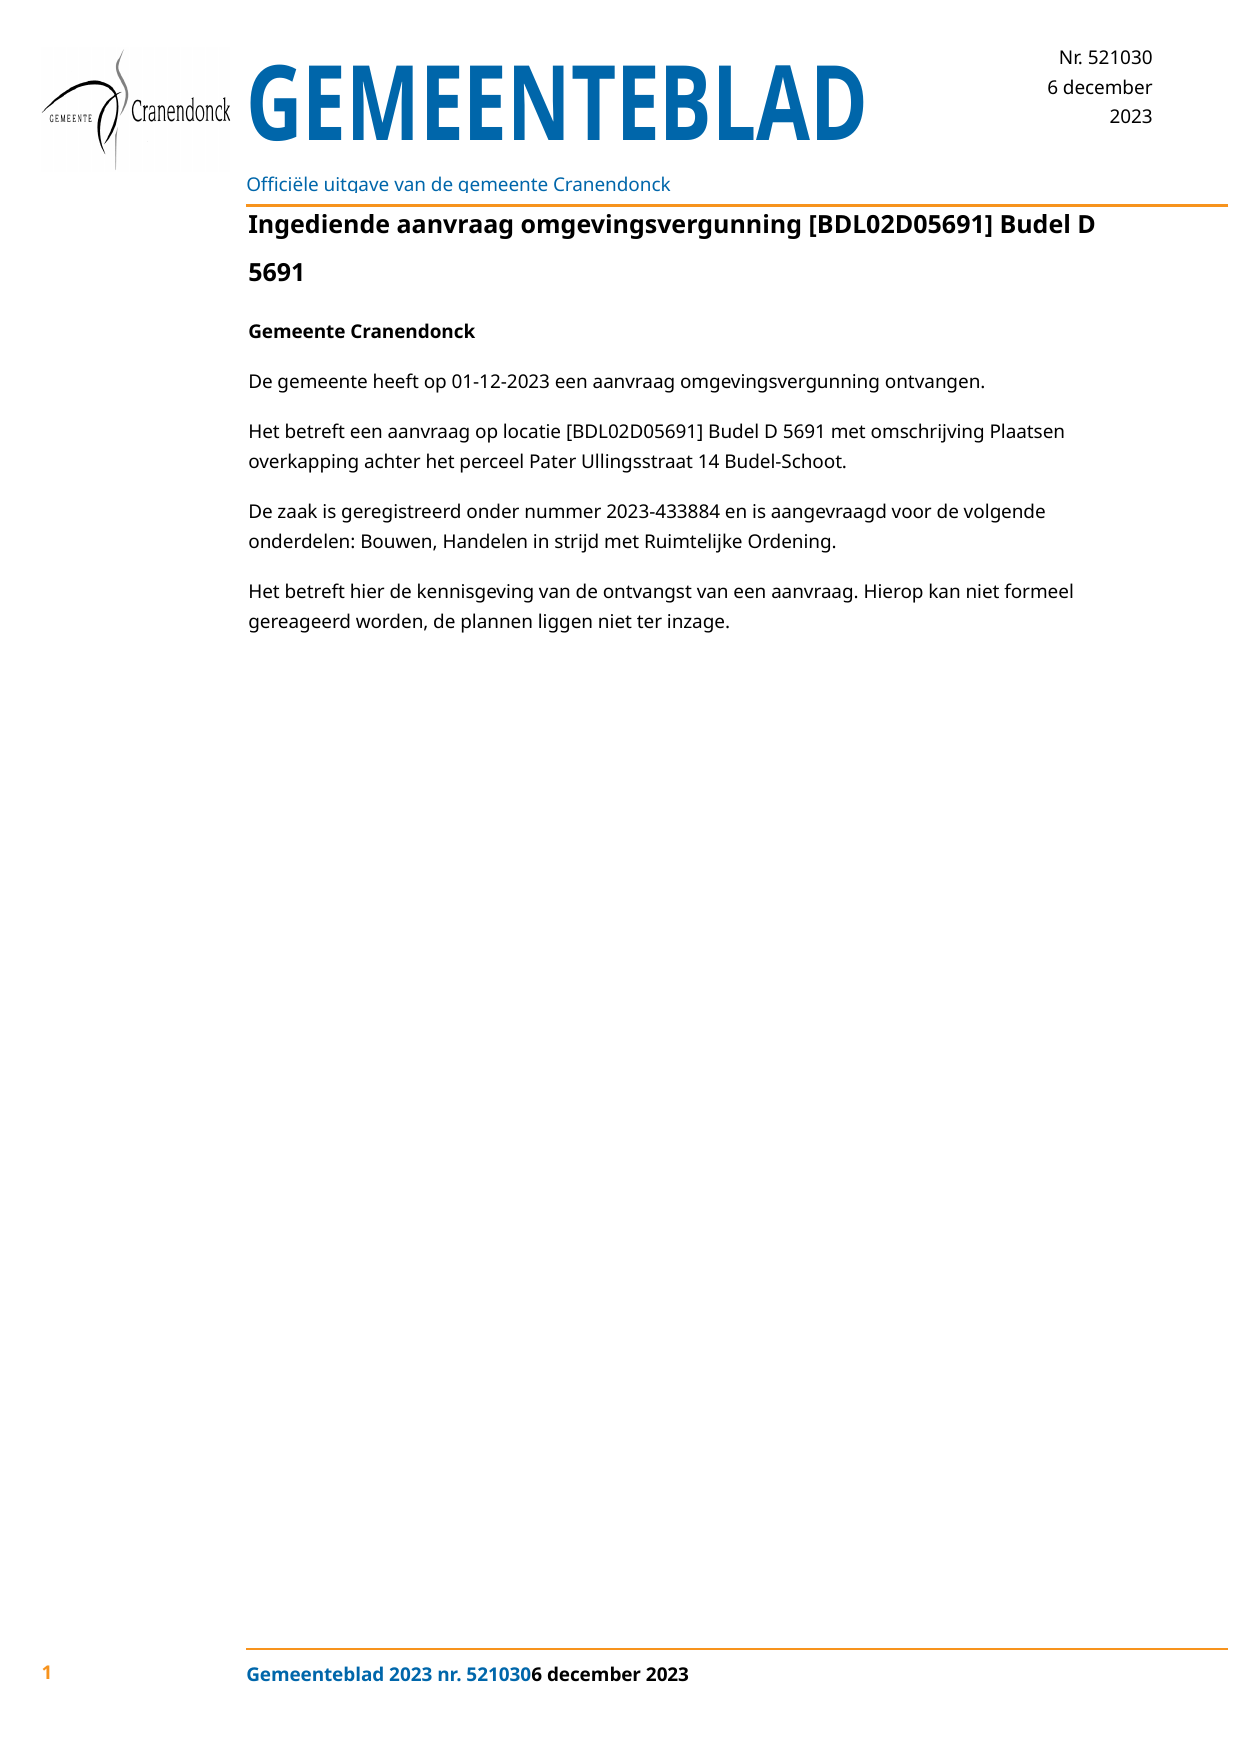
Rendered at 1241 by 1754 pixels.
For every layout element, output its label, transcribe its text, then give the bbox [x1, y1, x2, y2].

text De gemeente heeft op 01-12-2023 een aanvraag omgevingsvergunning ontvangen. [248, 368, 1152, 394]
text Gemeente Cranendonck [248, 318, 1152, 344]
text Ingediende aanvraag omgevingsvergunning [BDL02D05691] Budel D 5691 [248, 207, 1152, 288]
text De zaak is geregistreerd onder nummer 2023-433884 en is aangevraagd voor de volgende onderdelen: Bouwen, Handelen in strijd met Ruimtelijke Ordening. [248, 499, 1152, 554]
picture [41, 47, 231, 172]
text Het betreft een aanvraag op locatie [BDL02D05691] Budel D 5691 met omschrijving Plaatsen overkapping achter het perceel Pater Ullingsstraat 14 Budel-Schoot. [248, 419, 1152, 474]
text Het betreft hier de kennisgeving van de ontvangst van een aanvraag. Hierop kan niet formeel gereageerd worden, de plannen liggen niet ter inzage. [248, 579, 1152, 634]
